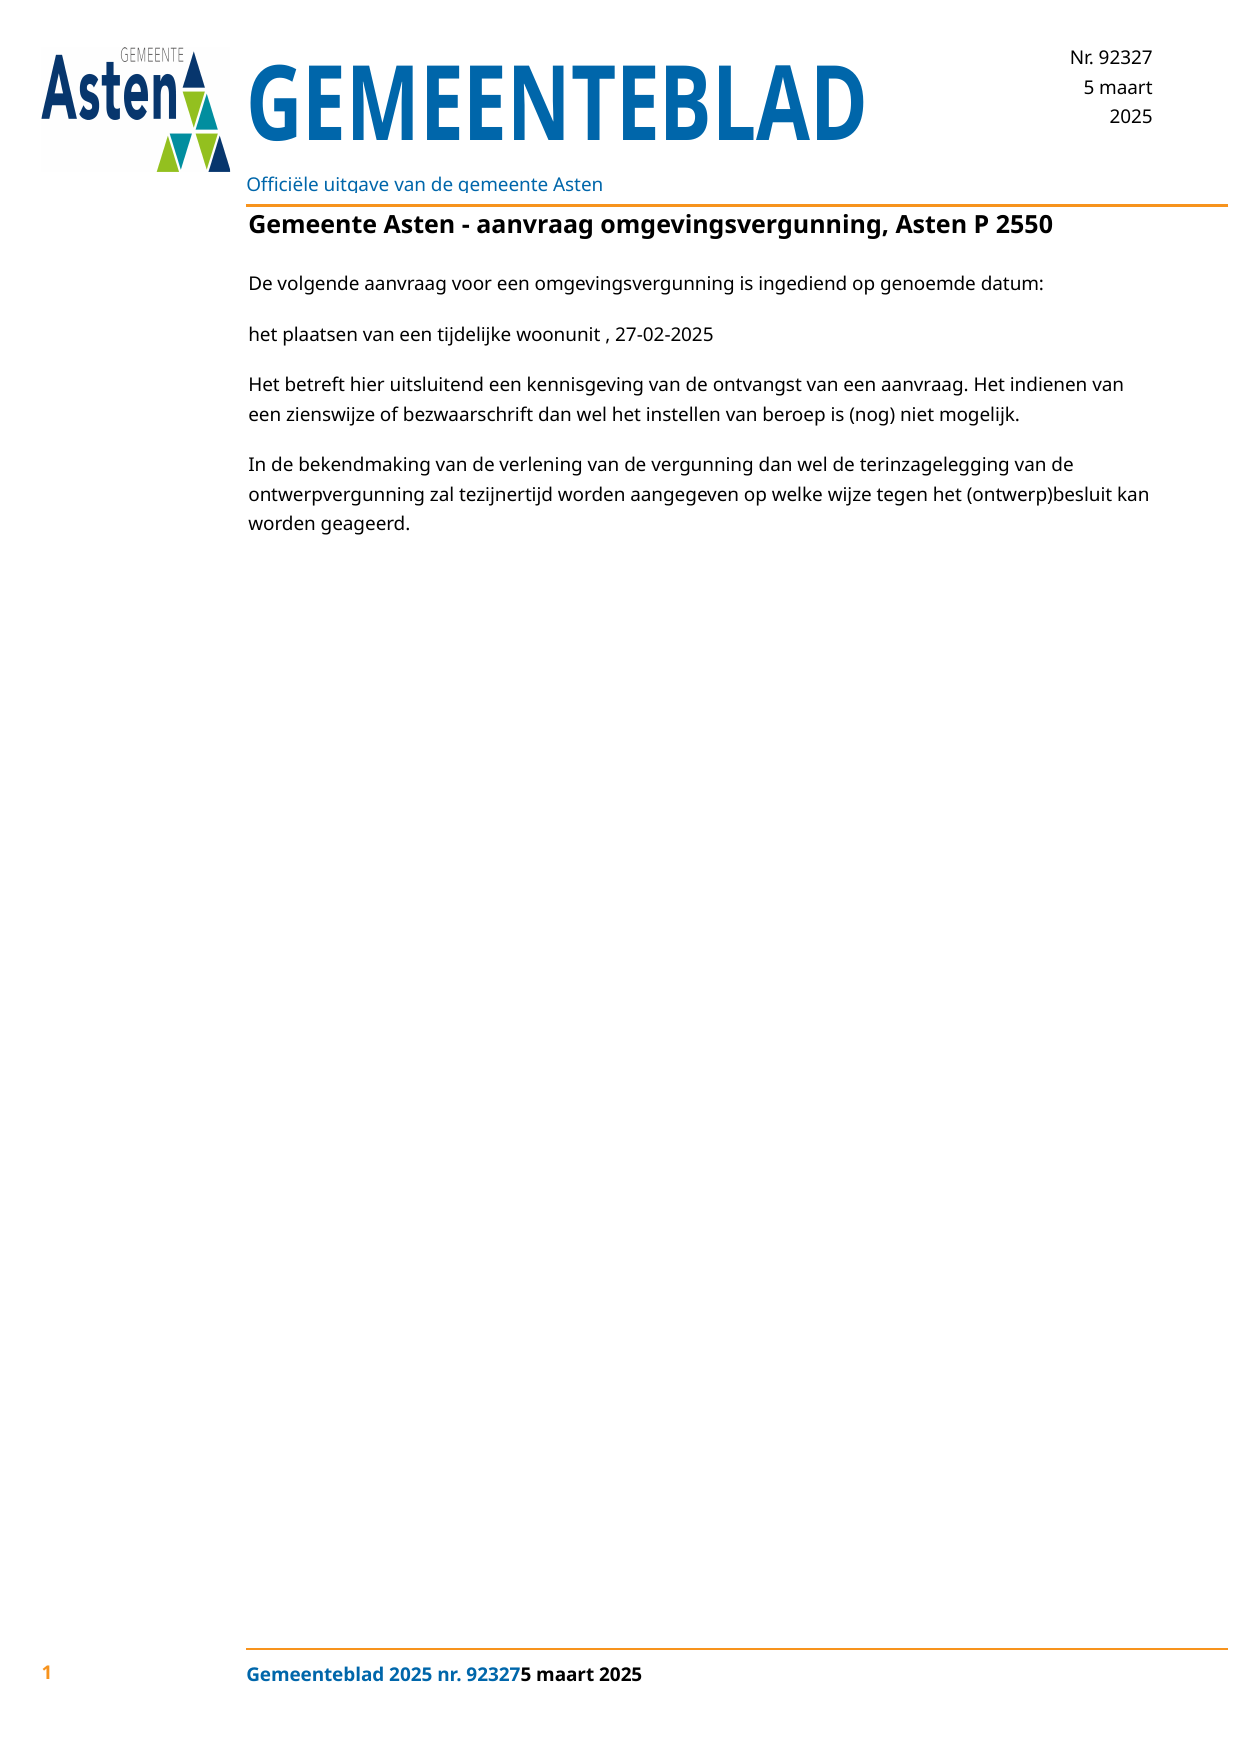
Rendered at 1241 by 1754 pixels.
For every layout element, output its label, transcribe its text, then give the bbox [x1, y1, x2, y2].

text Gemeente Asten - aanvraag omgevingsvergunning, Asten P 2550 [248, 207, 1152, 241]
text In de bekendmaking van de verlening van de vergunning dan wel de terinzagelegging van de ontwerpvergunning zal tezijnertijd worden aangegeven op welke wijze tegen het (ontwerp)besluit kan worden geageerd. [248, 451, 1152, 536]
text het plaatsen van een tijdelijke woonunit , 27-02-2025 [248, 321, 1152, 346]
picture [41, 47, 231, 172]
text Het betreft hier uitsluitend een kennisgeving van de ontvangst van een aanvraag. Het indienen van een zienswijze of bezwaarschrift dan wel het instellen van beroep is (nog) niet mogelijk. [248, 371, 1152, 426]
text De volgende aanvraag voor een omgevingsvergunning is ingediend op genoemde datum: [248, 270, 1152, 296]
